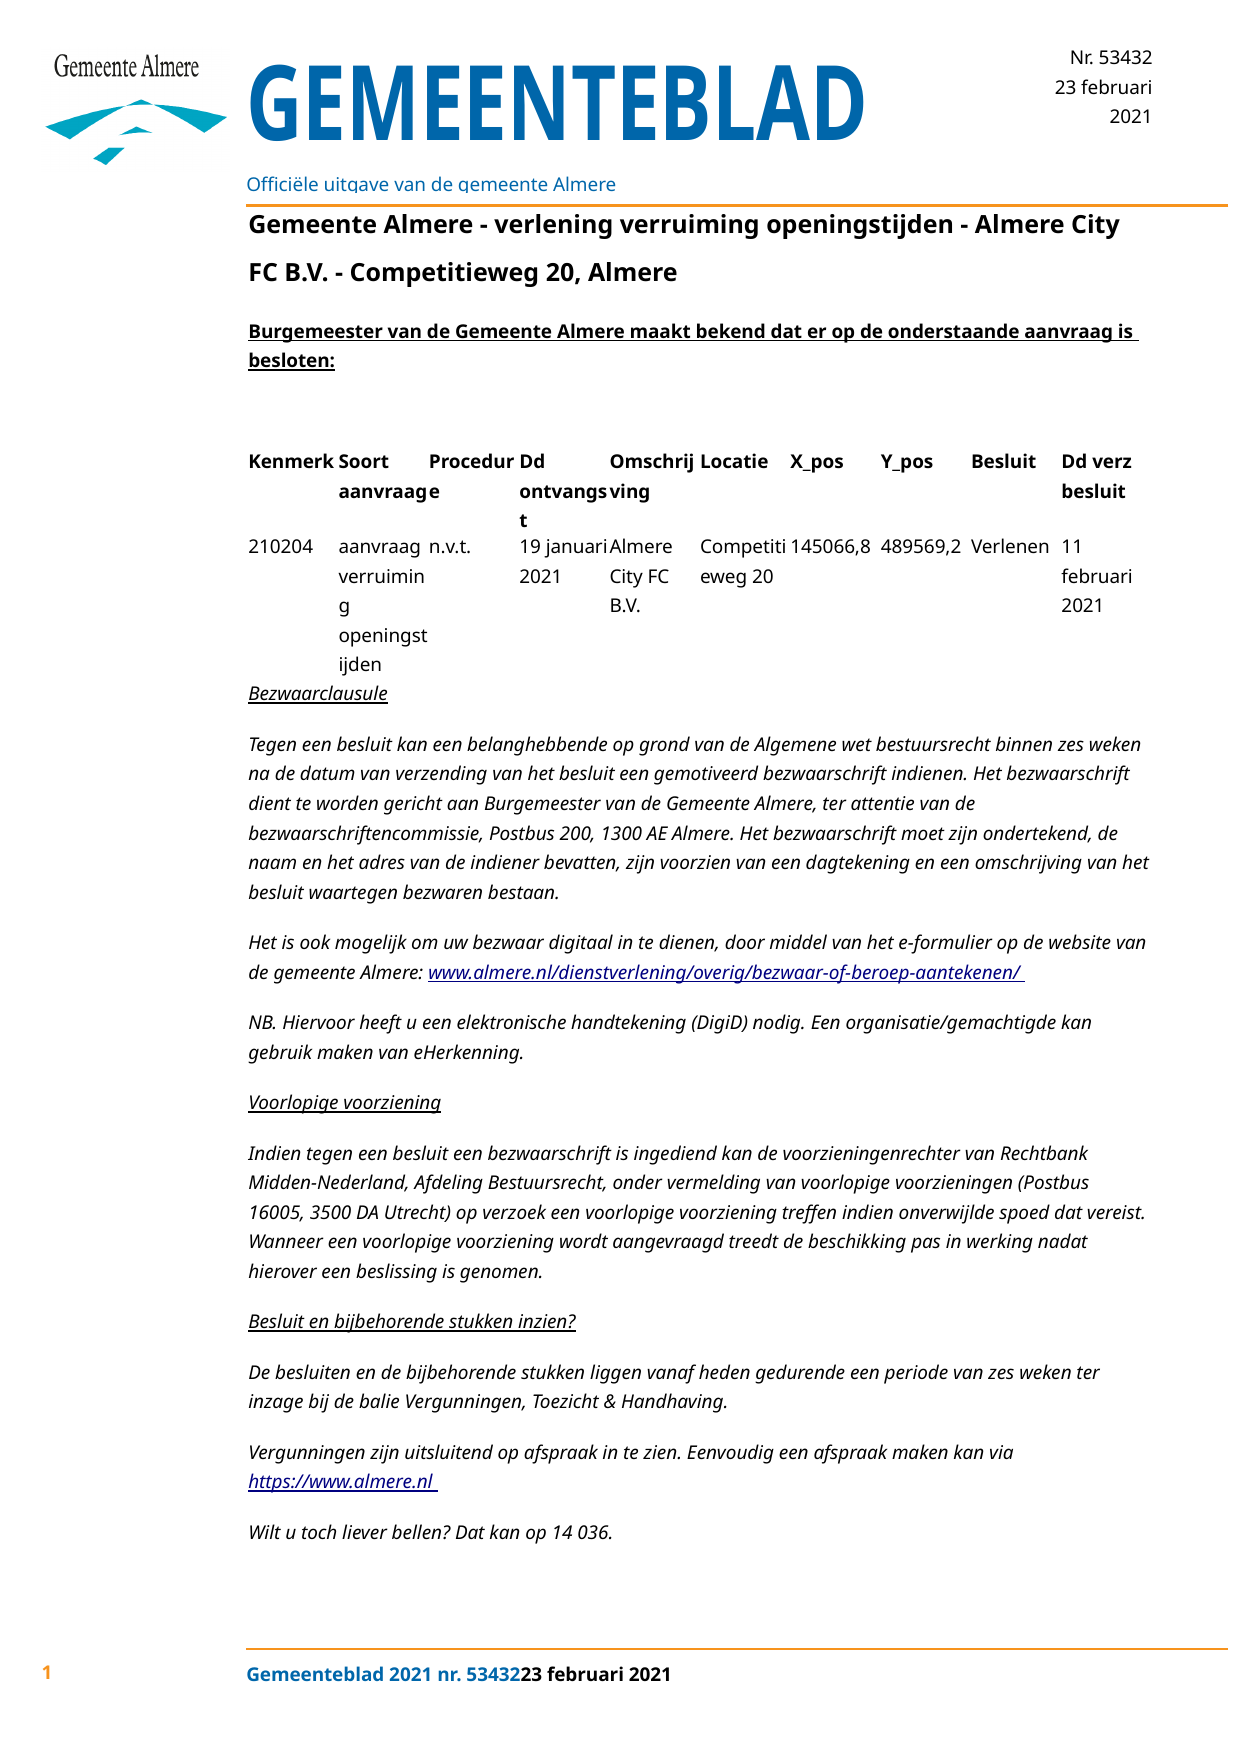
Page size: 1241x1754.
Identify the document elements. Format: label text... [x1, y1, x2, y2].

table_header Kenmerk [248, 449, 338, 533]
table_cell 19 januari 2021 [519, 533, 609, 677]
table_cell 11 februari 2021 [1061, 533, 1152, 677]
table_header Dd ontvangst [519, 449, 609, 533]
table_cell Almere City FC B.V. [609, 533, 700, 677]
text Gemeente Almere - verlening verruiming openingstijden - Almere City FC B.V. - Competitieweg 20, Almere [248, 207, 1152, 288]
text Besluit en bijbehorende stukken inzien? [248, 1308, 1152, 1334]
text Vergunningen zijn uitsluitend op afspraak in te zien. Eenvoudig een afspraak maken kan via https://www.almere.nl [248, 1439, 1152, 1494]
table_cell Competitieweg 20 [700, 533, 790, 677]
table_header Soort aanvraag [338, 449, 429, 533]
text De besluiten en de bijbehorende stukken liggen vanaf heden gedurende een periode van zes weken ter inzage bij de balie Vergunningen, Toezicht & Handhaving. [248, 1359, 1152, 1414]
table_cell 145066,8 [790, 533, 881, 677]
text NB. Hiervoor heeft u een elektronische handtekening (DigiD) nodig. Een organisatie/gemachtigde kan gebruik maken van eHerkenning. [248, 1009, 1152, 1065]
table_header Y_pos [881, 449, 971, 533]
table_header Dd verz besluit [1061, 449, 1152, 533]
text Burgemeester van de Gemeente Almere maakt bekend dat er op de onderstaande aanvraag is besloten: [248, 318, 1152, 373]
table_header Locatie [700, 449, 790, 533]
table_header Procedure [429, 449, 519, 533]
table_header Besluit [971, 449, 1061, 533]
table_header X_pos [790, 449, 881, 533]
picture [41, 47, 231, 172]
table_header Omschrijving [609, 449, 700, 533]
table_cell aanvraag verruiming openingstijden [338, 533, 429, 677]
text Het is ook mogelijk om uw bezwaar digitaal in te dienen, door middel van het e-formulier op de website van de gemeente Almere: www.almere.nl/dienstverlening/overig/bezwaar-of-beroep-aantekenen/ [248, 929, 1152, 985]
table_cell 210204 [248, 533, 338, 677]
text Wilt u toch liever bellen? Dat kan op 14 036. [248, 1519, 1152, 1545]
text Indien tegen een besluit een bezwaarschrift is ingediend kan de voorzieningenrechter van Rechtbank Midden-Nederland, Afdeling Bestuursrecht, onder vermelding van voorlopige voorzieningen (Postbus 16005, 3500 DA Utrecht) op verzoek een voorlopige voorziening treffen indien onverwijlde spoed dat vereist. Wanneer een voorlopige voorziening wordt aangevraagd treedt de beschikking pas in werking nadat hierover een beslissing is genomen. [248, 1140, 1152, 1284]
table_cell 489569,2 [881, 533, 971, 677]
text Voorlopige voorziening [248, 1089, 1152, 1115]
table_cell n.v.t. [429, 533, 519, 677]
text Bezwaarclausule [248, 681, 1152, 706]
table_cell Verlenen [971, 533, 1061, 677]
text Tegen een besluit kan een belanghebbende op grond van de Algemene wet bestuursrecht binnen zes weken na de datum van verzending van het besluit een gemotiveerd bezwaarschrift indienen. Het bezwaarschrift dient te worden gericht aan Burgemeester van de Gemeente Almere, ter attentie van de bezwaarschriftencommissie, Postbus 200, 1300 AE Almere. Het bezwaarschrift moet zijn ondertekend, de naam en het adres van de indiener bevatten, zijn voorzien van een dagtekening en een omschrijving van het besluit waartegen bezwaren bestaan. [248, 731, 1152, 905]
